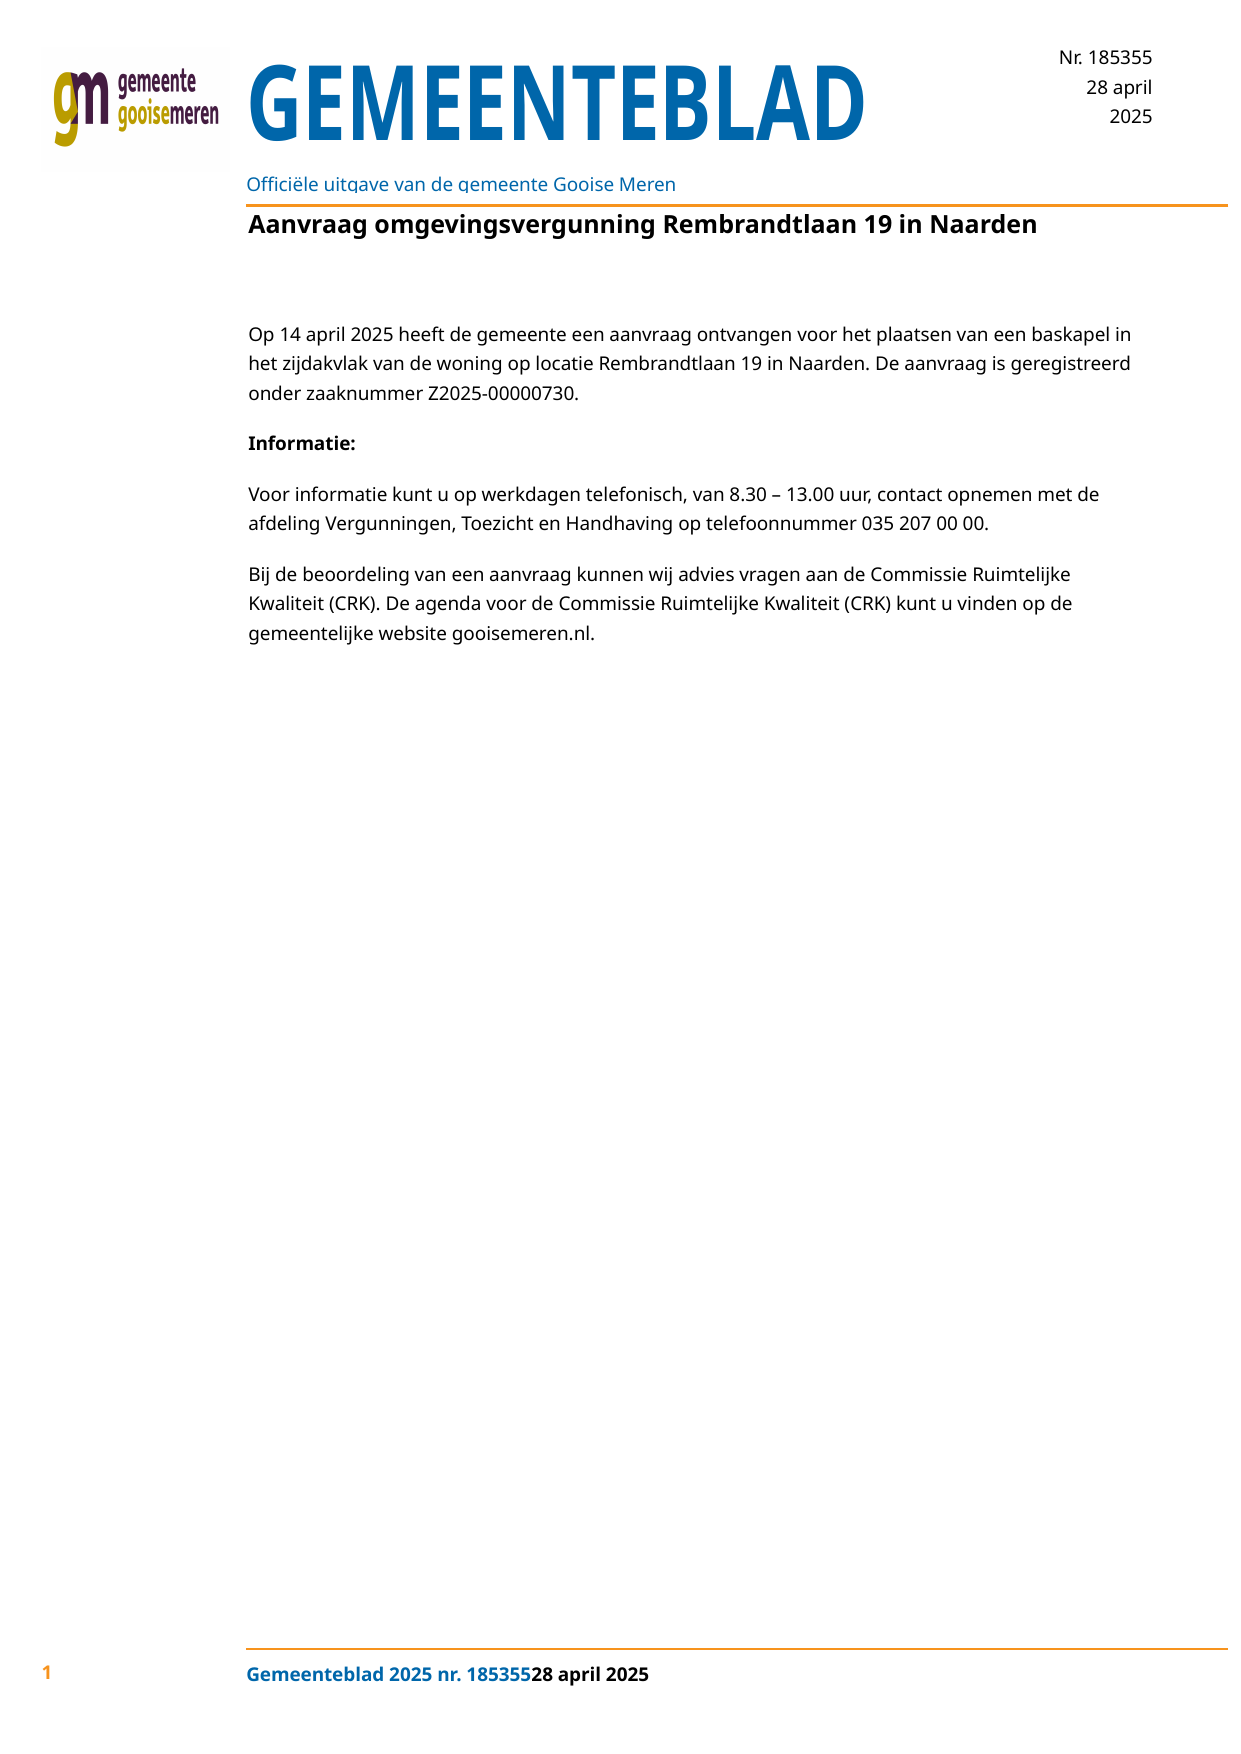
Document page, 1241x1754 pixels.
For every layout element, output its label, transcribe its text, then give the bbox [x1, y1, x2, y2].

text Voor informatie kunt u op werkdagen telefonisch, van 8.30 – 13.00 uur, contact opnemen met de afdeling Vergunningen, Toezicht en Handhaving op telefoonnummer 035 207 00 00. [248, 481, 1152, 536]
text Informatie: [248, 430, 1152, 456]
text Bij de beoordeling van een aanvraag kunnen wij advies vragen aan de Commissie Ruimtelijke Kwaliteit (CRK). De agenda voor de Commissie Ruimtelijke Kwaliteit (CRK) kunt u vinden op de gemeentelijke website gooisemeren.nl. [248, 561, 1152, 646]
text Op 14 april 2025 heeft de gemeente een aanvraag ontvangen voor het plaatsen van een baskapel in het zijdakvlak van de woning op locatie Rembrandtlaan 19 in Naarden. De aanvraag is geregistreerd onder zaaknummer Z2025-00000730. [248, 321, 1152, 406]
picture [41, 47, 231, 172]
text Aanvraag omgevingsvergunning Rembrandtlaan 19 in Naarden [248, 207, 1152, 241]
